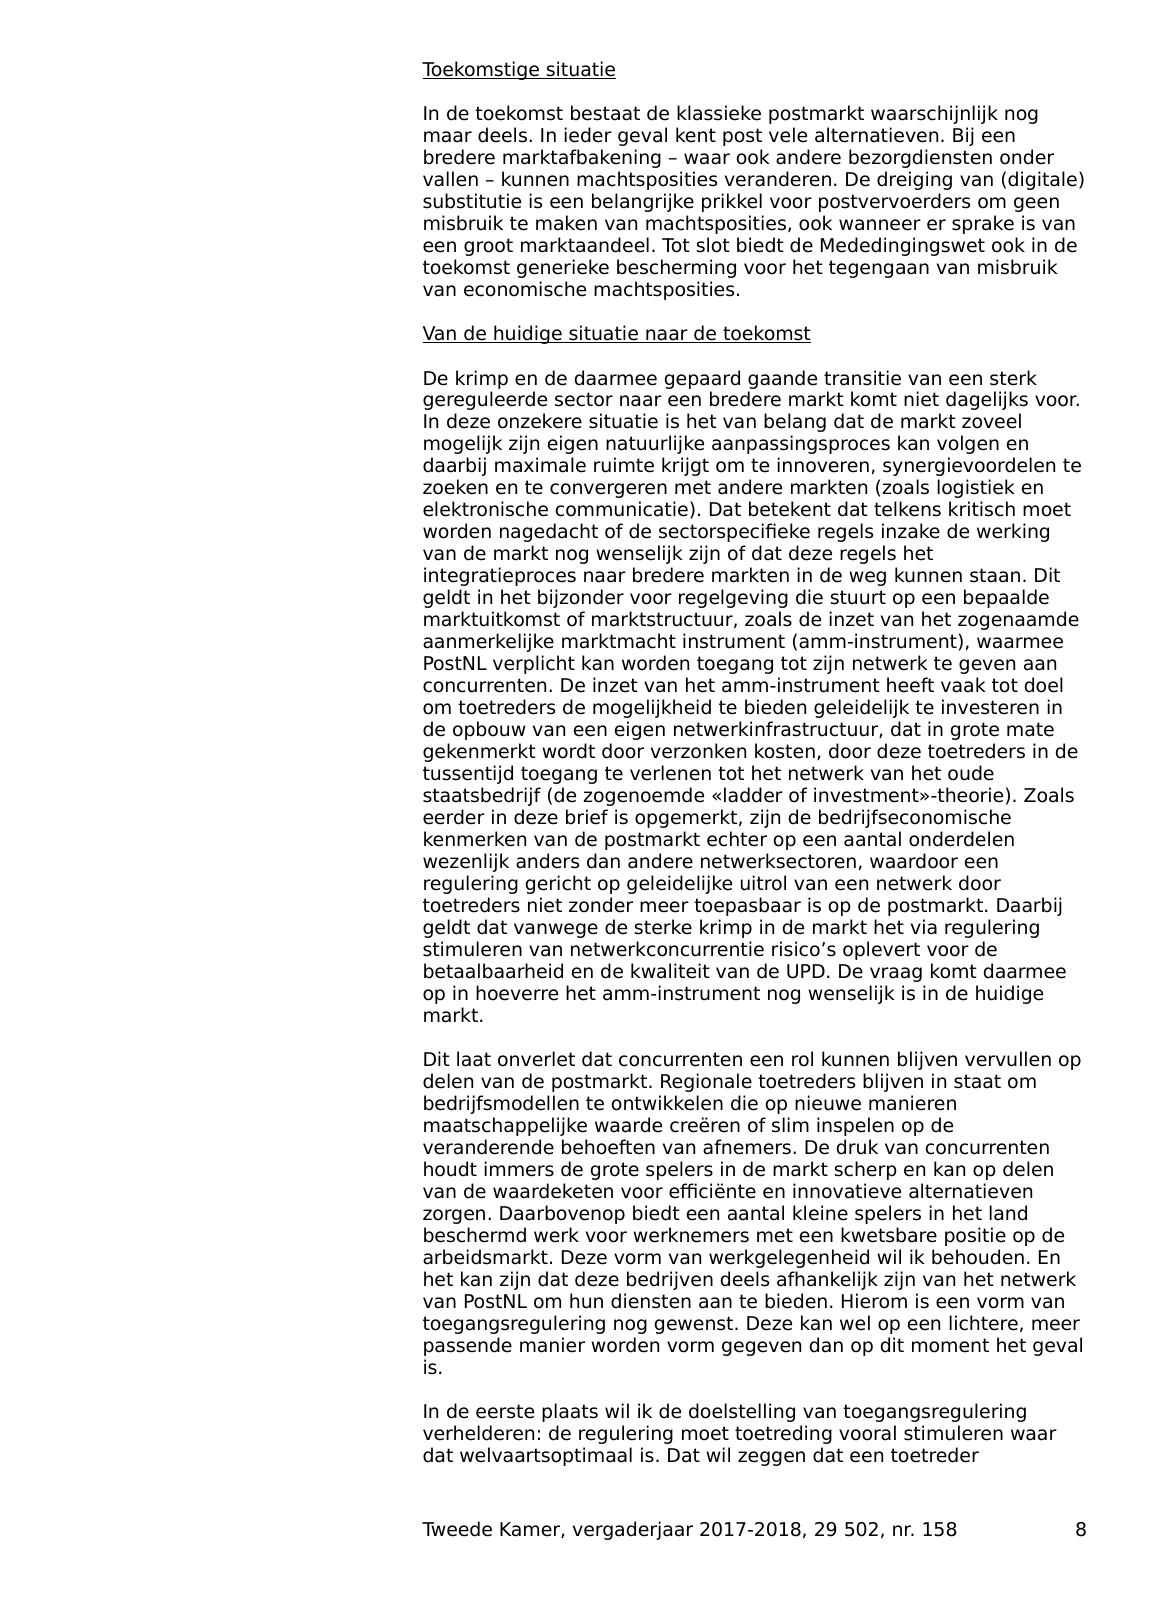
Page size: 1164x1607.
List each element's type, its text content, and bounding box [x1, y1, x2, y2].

text Dit laat onverlet dat concurrenten een rol kunnen blijven vervullen op delen van de postmarkt. Regionale toetreders blijven in staat om bedrijfsmodellen te ontwikkelen die op nieuwe manieren maatschappelijke waarde creëren of slim inspelen op de veranderende behoeften van afnemers. De druk van concurrenten houdt immers de grote spelers in de markt scherp en kan op delen van de waardeketen voor efficiënte en innovatieve alternatieven zorgen. Daarbovenop biedt een aantal kleine spelers in het land beschermd werk voor werknemers met een kwetsbare positie op de arbeidsmarkt. Deze vorm van werkgelegenheid wil ik behouden. En het kan zijn dat deze bedrijven deels afhankelijk zijn van het netwerk van PostNL om hun diensten aan te bieden. Hierom is een vorm van toegangsregulering nog gewenst. Deze kan wel op een lichtere, meer passende manier worden vorm gegeven dan op dit moment het geval is. [422, 1049, 1087, 1379]
text In de eerste plaats wil ik de doelstelling van toegangsregulering verhelderen: de regulering moet toetreding vooral stimuleren waar dat welvaartsoptimaal is. Dat wil zeggen dat een toetreder [422, 1401, 1087, 1467]
text In de toekomst bestaat de klassieke postmarkt waarschijnlijk nog maar deels. In ieder geval kent post vele alternatieven. Bij een bredere marktafbakening – waar ook andere bezorgdiensten onder vallen – kunnen machtsposities veranderen. De dreiging van (digitale) substitutie is een belangrijke prikkel voor postvervoerders om geen misbruik te maken van machtsposities, ook wanneer er sprake is van een groot marktaandeel. Tot slot biedt de Mededingingswet ook in de toekomst generieke bescherming voor het tegengaan van misbruik van economische machtsposities. [422, 103, 1087, 301]
subtitle Van de huidige situatie naar de toekomst [422, 323, 1087, 345]
subtitle Toekomstige situatie [422, 59, 1087, 81]
text De krimp en de daarmee gepaard gaande transitie van een sterk gereguleerde sector naar een bredere markt komt niet dagelijks voor. In deze onzekere situatie is het van belang dat de markt zoveel mogelijk zijn eigen natuurlijke aanpassingsproces kan volgen en daarbij maximale ruimte krijgt om te innoveren, synergievoordelen te zoeken en te convergeren met andere markten (zoals logistiek en elektronische communicatie). Dat betekent dat telkens kritisch moet worden nagedacht of de sectorspecifieke regels inzake de werking van de markt nog wenselijk zijn of dat deze regels het integratieproces naar bredere markten in de weg kunnen staan. Dit geldt in het bijzonder voor regelgeving die stuurt op een bepaalde marktuitkomst of marktstructuur, zoals de inzet van het zogenaamde aanmerkelijke marktmacht instrument (amm-instrument), waarmee PostNL verplicht kan worden toegang tot zijn netwerk te geven aan concurrenten. De inzet van het amm-instrument heeft vaak tot doel om toetreders de mogelijkheid te bieden geleidelijk te investeren in de opbouw van een eigen netwerkinfrastructuur, dat in grote mate gekenmerkt wordt door verzonken kosten, door deze toetreders in de tussentijd toegang te verlenen tot het netwerk van het oude staatsbedrijf (de zogenoemde «ladder of investment»-theorie). Zoals eerder in deze brief is opgemerkt, zijn de bedrijfseconomische kenmerken van de postmarkt echter op een aantal onderdelen wezenlijk anders dan andere netwerksectoren, waardoor een regulering gericht op geleidelijke uitrol van een netwerk door toetreders niet zonder meer toepasbaar is op de postmarkt. Daarbij geldt dat vanwege de sterke krimp in de markt het via regulering stimuleren van netwerkconcurrentie risico’s oplevert voor de betaalbaarheid en de kwaliteit van de UPD. De vraag komt daarmee op in hoeverre het amm-instrument nog wenselijk is in de huidige markt. [422, 367, 1087, 1027]
